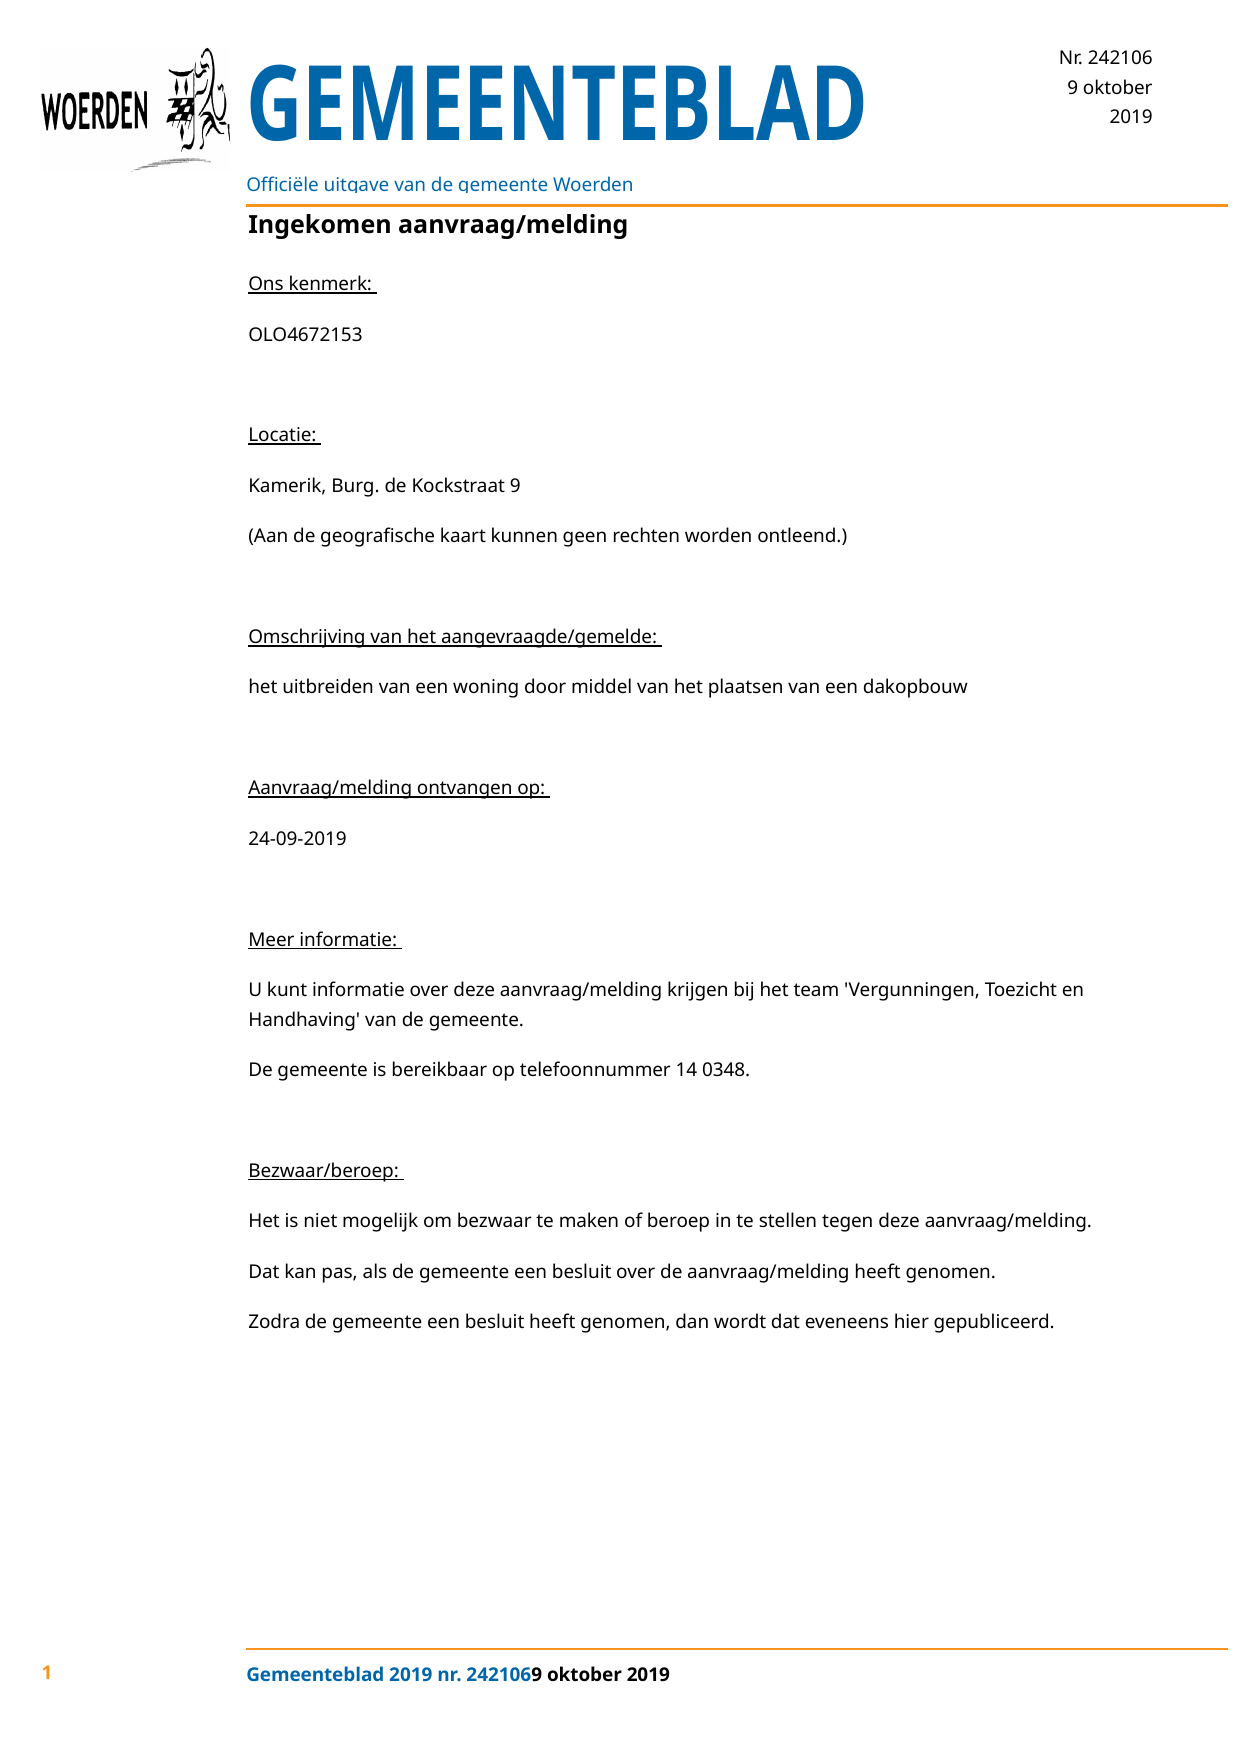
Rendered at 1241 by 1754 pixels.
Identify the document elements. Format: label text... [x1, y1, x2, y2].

text het uitbreiden van een woning door middel van het plaatsen van een dakopbouw [248, 674, 1152, 699]
text Locatie: [248, 422, 1152, 447]
picture [41, 47, 231, 172]
text Het is niet mogelijk om bezwaar te maken of beroep in te stellen tegen deze aanvraag/melding. [248, 1207, 1152, 1233]
text Ingekomen aanvraag/melding [248, 207, 1152, 241]
text De gemeente is bereikbaar op telefoonnummer 14 0348. [248, 1056, 1152, 1082]
text Bezwaar/beroep: [248, 1157, 1152, 1183]
text Ons kenmerk: [248, 270, 1152, 296]
text Omschrijving van het aangevraagde/gemelde: [248, 623, 1152, 649]
text Aanvraag/melding ontvangen op: [248, 774, 1152, 800]
text Dat kan pas, als de gemeente een besluit over de aanvraag/melding heeft genomen. [248, 1258, 1152, 1283]
text Kamerik, Burg. de Kockstraat 9 [248, 472, 1152, 498]
text U kunt informatie over deze aanvraag/melding krijgen bij het team 'Vergunningen, Toezicht en Handhaving' van de gemeente. [248, 976, 1152, 1031]
text 24-09-2019 [248, 825, 1152, 851]
text Zodra de gemeente een besluit heeft genomen, dan wordt dat eveneens hier gepubliceerd. [248, 1308, 1152, 1334]
text OLO4672153 [248, 321, 1152, 346]
text Meer informatie: [248, 926, 1152, 951]
text (Aan de geografische kaart kunnen geen rechten worden ontleend.) [248, 522, 1152, 548]
